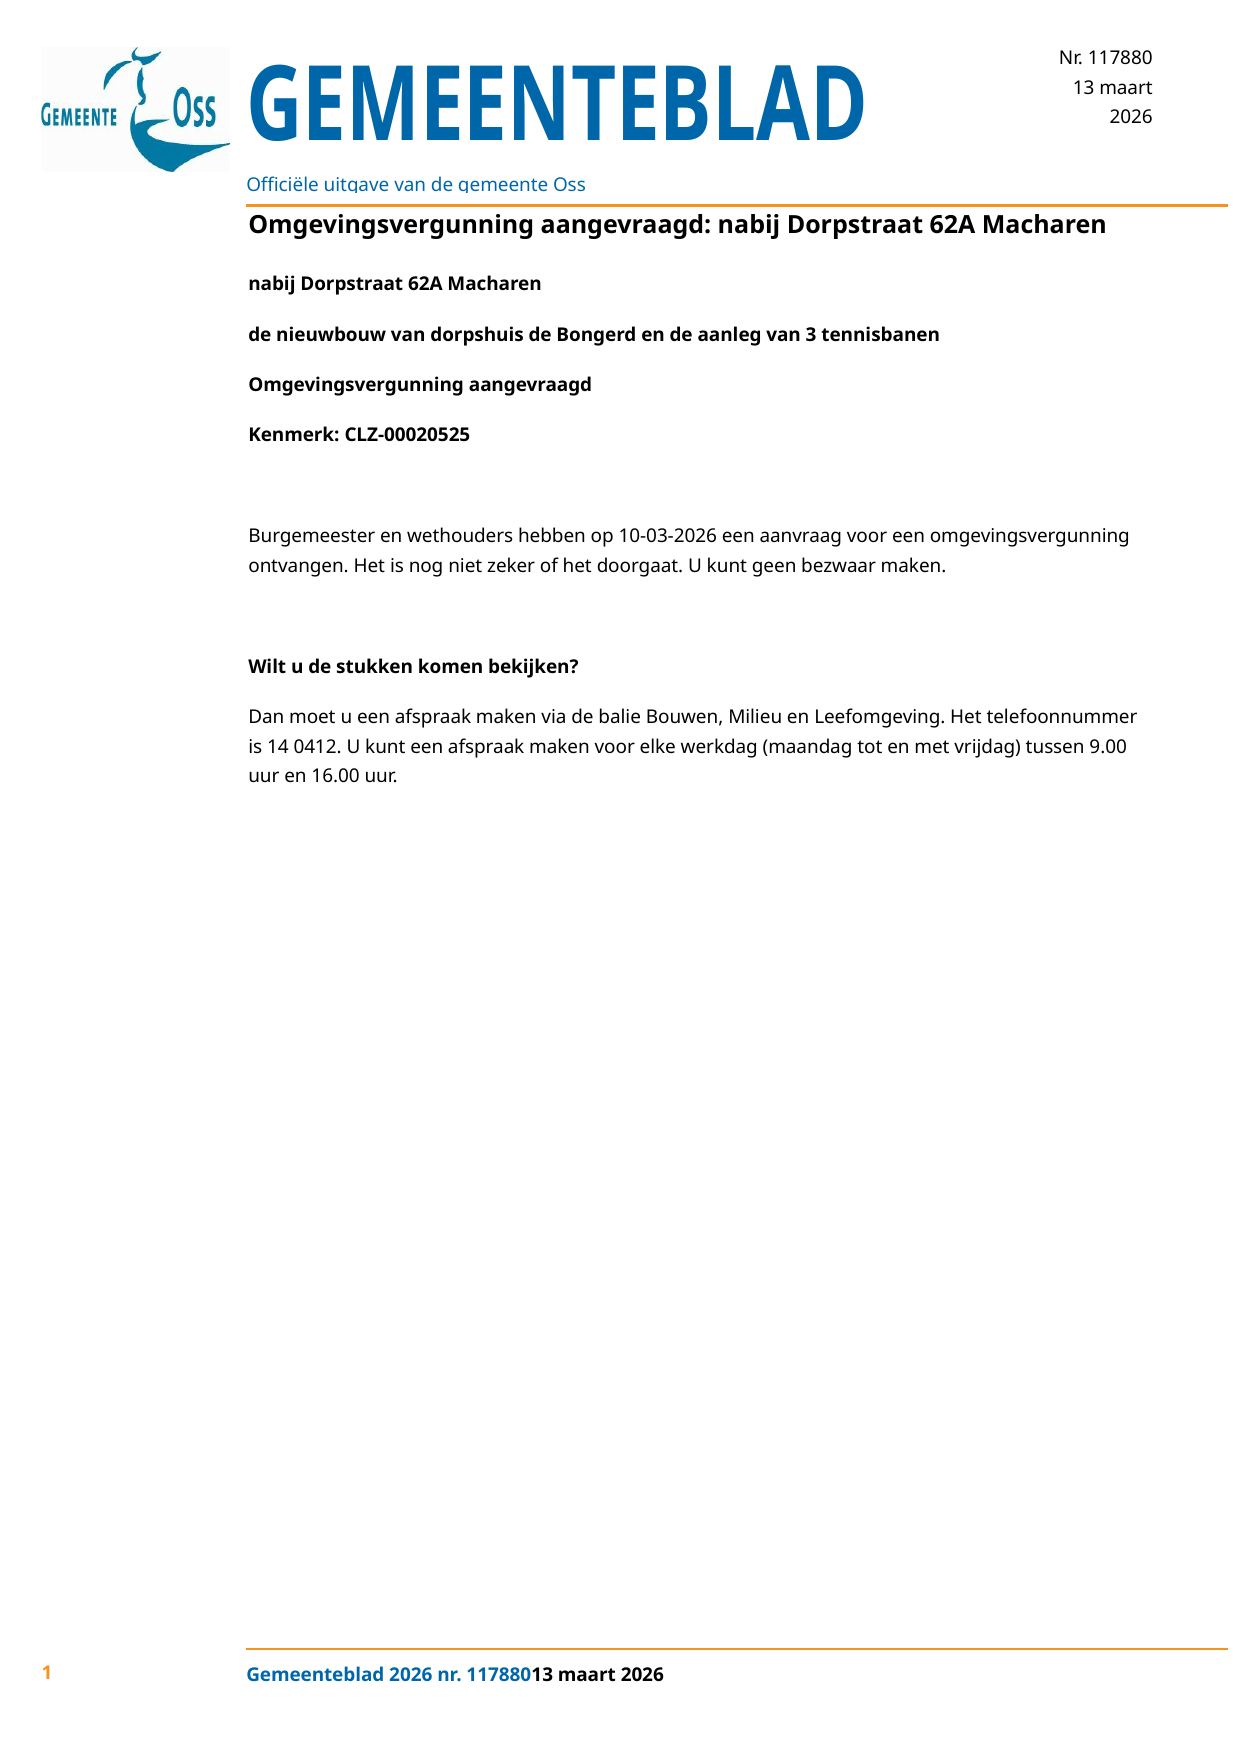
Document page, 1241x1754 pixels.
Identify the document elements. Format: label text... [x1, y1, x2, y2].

text Omgevingsvergunning aangevraagd: nabij Dorpstraat 62A Macharen [248, 207, 1152, 241]
text Wilt u de stukken komen bekijken? [248, 653, 1152, 678]
picture [41, 47, 231, 172]
text Omgevingsvergunning aangevraagd [248, 371, 1152, 397]
text Kenmerk: CLZ-00020525 [248, 422, 1152, 447]
text Burgemeester en wethouders hebben op 10-03-2026 een aanvraag voor een omgevingsvergunning ontvangen. Het is nog niet zeker of het doorgaat. U kunt geen bezwaar maken. [248, 522, 1152, 578]
text nabij Dorpstraat 62A Macharen [248, 270, 1152, 296]
text Dan moet u een afspraak maken via de balie Bouwen, Milieu en Leefomgeving. Het telefoonnummer is 14 0412. U kunt een afspraak maken voor elke werkdag (maandag tot en met vrijdag) tussen 9.00 uur en 16.00 uur. [248, 703, 1152, 788]
text de nieuwbouw van dorpshuis de Bongerd en de aanleg van 3 tennisbanen [248, 321, 1152, 346]
